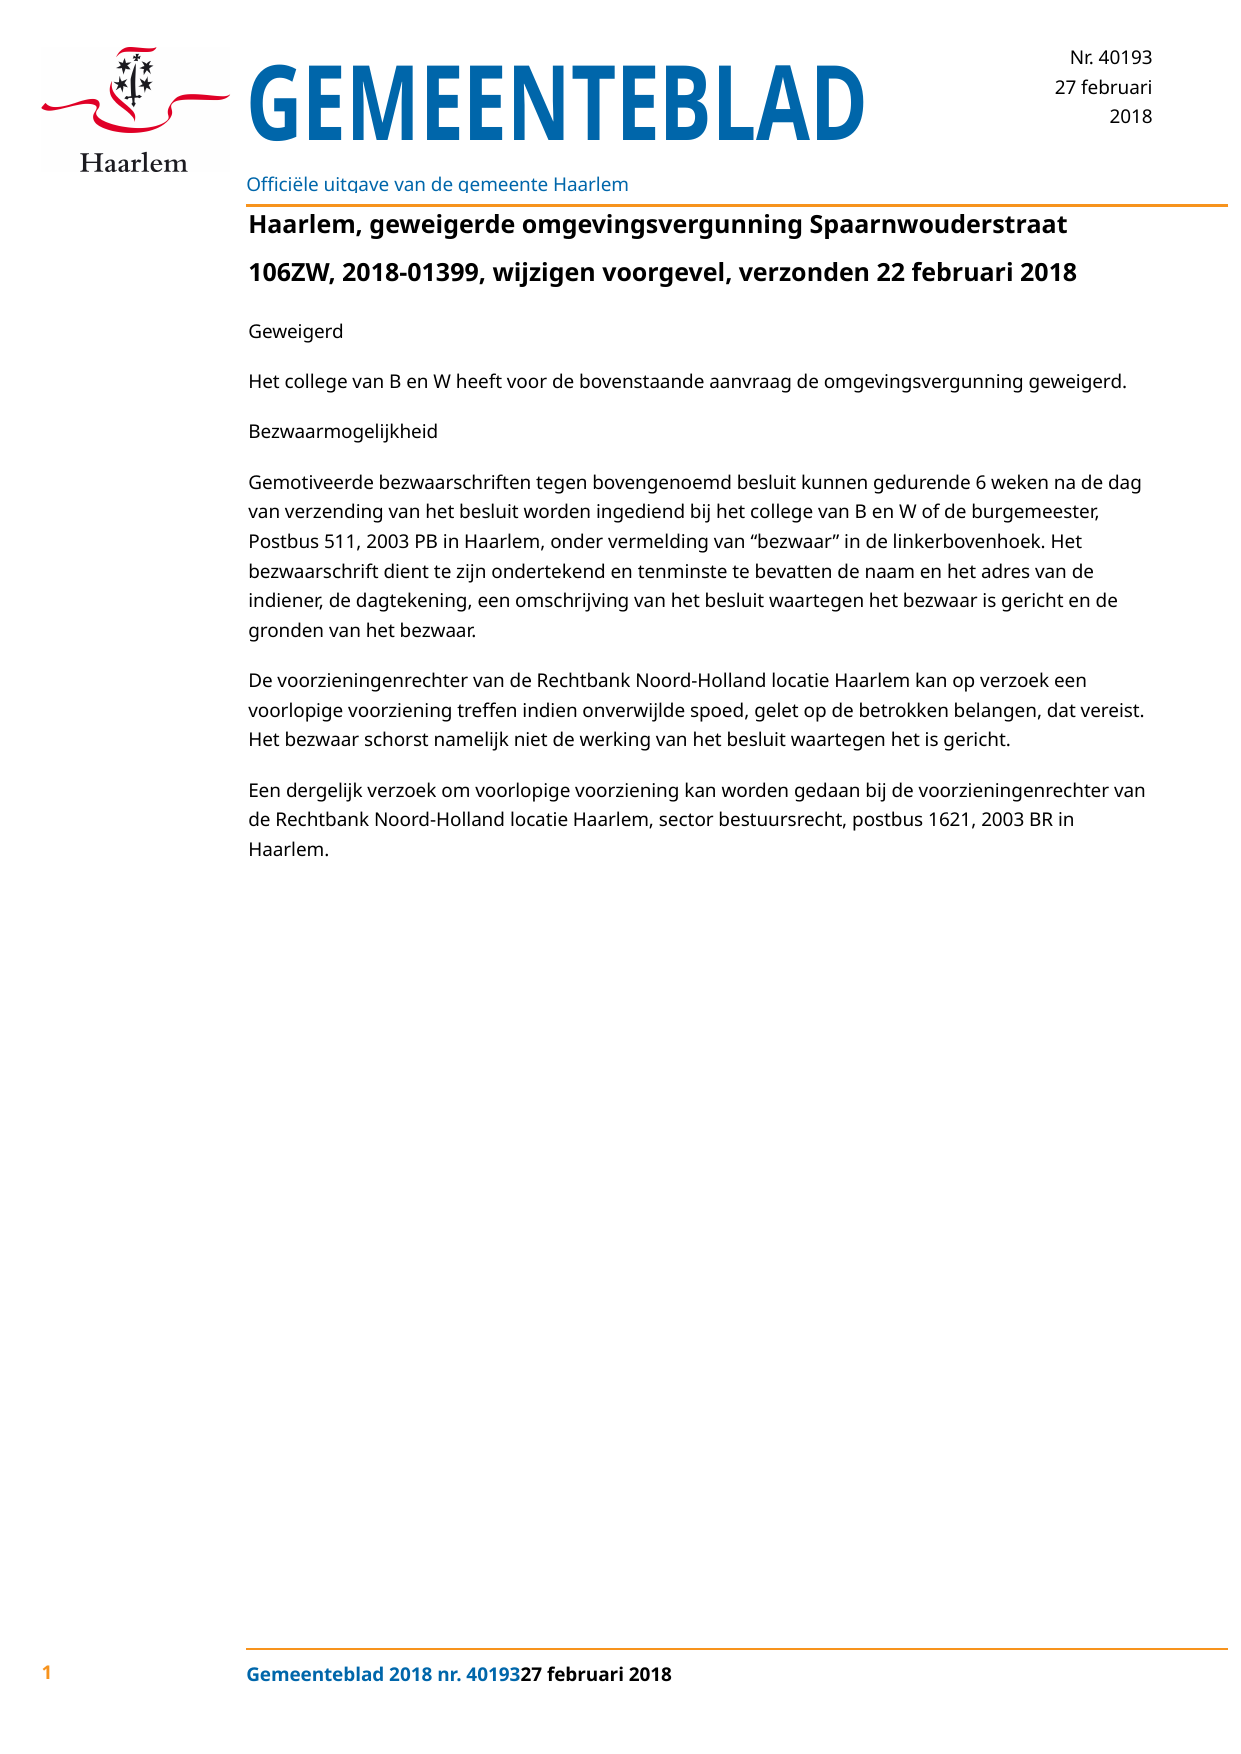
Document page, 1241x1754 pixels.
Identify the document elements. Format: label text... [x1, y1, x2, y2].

text De voorzieningenrechter van de Rechtbank Noord-Holland locatie Haarlem kan op verzoek een voorlopige voorziening treffen indien onverwijlde spoed, gelet op de betrokken belangen, dat vereist. Het bezwaar schorst namelijk niet de werking van het besluit waartegen het is gericht. [248, 667, 1152, 752]
text Een dergelijk verzoek om voorlopige voorziening kan worden gedaan bij de voorzieningenrechter van de Rechtbank Noord-Holland locatie Haarlem, sector bestuursrecht, postbus 1621, 2003 BR in Haarlem. [248, 777, 1152, 862]
picture [41, 47, 231, 172]
text Gemotiveerde bezwaarschriften tegen bovengenoemd besluit kunnen gedurende 6 weken na de dag van verzending van het besluit worden ingediend bij het college van B en W of de burgemeester, Postbus 511, 2003 PB in Haarlem, onder vermelding van “bezwaar” in de linkerbovenhoek. Het bezwaarschrift dient te zijn ondertekend en tenminste te bevatten de naam en het adres van de indiener, de dagtekening, een omschrijving van het besluit waartegen het bezwaar is gericht en de gronden van het bezwaar. [248, 469, 1152, 643]
text Bezwaarmogelijkheid [248, 419, 1152, 444]
text Geweigerd [248, 318, 1152, 344]
text Haarlem, geweigerde omgevingsvergunning Spaarnwouderstraat 106ZW, 2018-01399, wijzigen voorgevel, verzonden 22 februari 2018 [248, 207, 1152, 288]
text Het college van B en W heeft voor de bovenstaande aanvraag de omgevingsvergunning geweigerd. [248, 368, 1152, 394]
